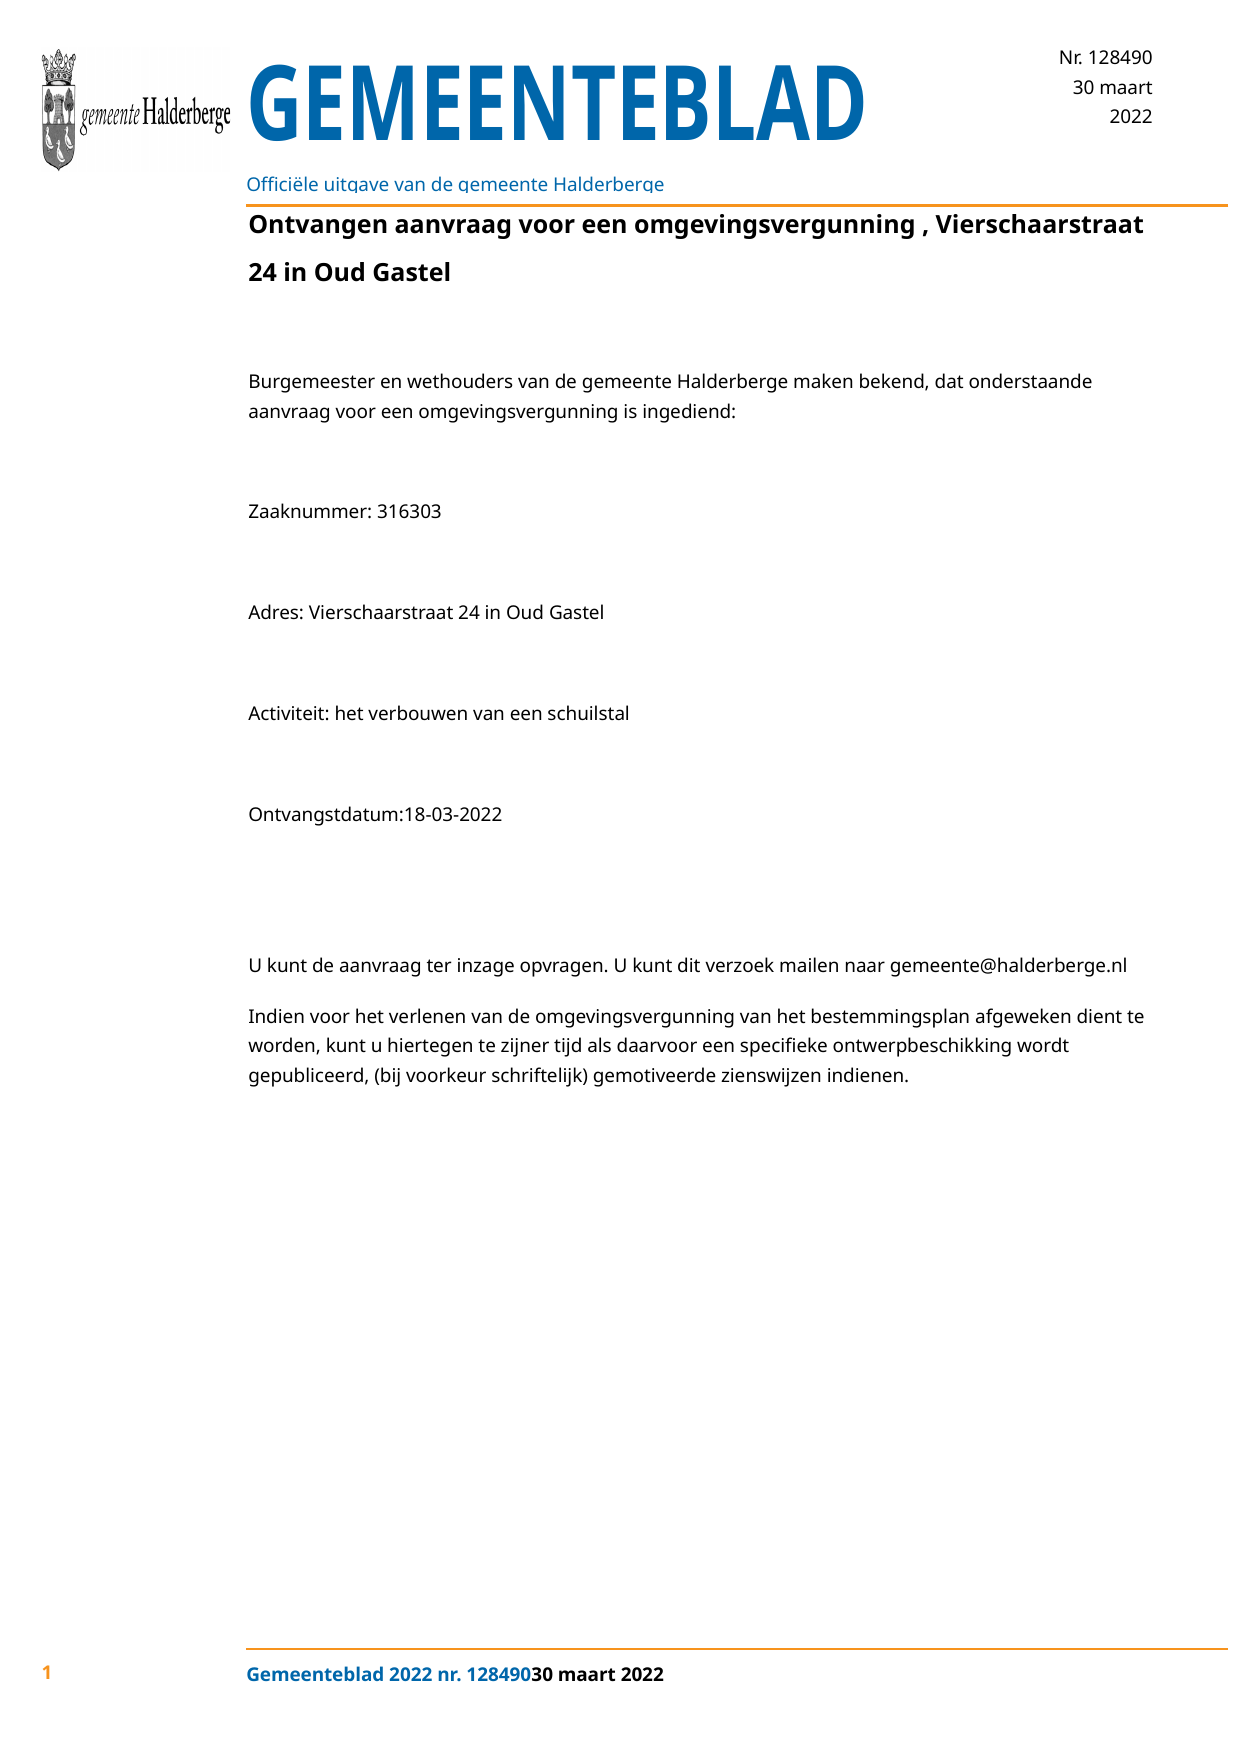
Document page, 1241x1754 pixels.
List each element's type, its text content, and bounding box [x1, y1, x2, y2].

text Indien voor het verlenen van de omgevingsvergunning van het bestemmingsplan afgeweken dient te worden, kunt u hiertegen te zijner tijd als daarvoor een specifieke ontwerpbeschikking wordt gepubliceerd, (bij voorkeur schriftelijk) gemotiveerde zienswijzen indienen. [248, 1003, 1152, 1088]
text Ontvangstdatum:18-03-2022 [248, 801, 1152, 827]
text Zaaknummer: 316303 [248, 499, 1152, 524]
picture [41, 47, 231, 172]
text Ontvangen aanvraag voor een omgevingsvergunning , Vierschaarstraat 24 in Oud Gastel [248, 207, 1152, 288]
text Adres: Vierschaarstraat 24 in Oud Gastel [248, 599, 1152, 625]
text Activiteit: het verbouwen van een schuilstal [248, 700, 1152, 726]
text U kunt de aanvraag ter inzage opvragen. U kunt dit verzoek mailen naar gemeente@halderberge.nl [248, 952, 1152, 978]
text Burgemeester en wethouders van de gemeente Halderberge maken bekend, dat onderstaande aanvraag voor een omgevingsvergunning is ingediend: [248, 368, 1152, 424]
